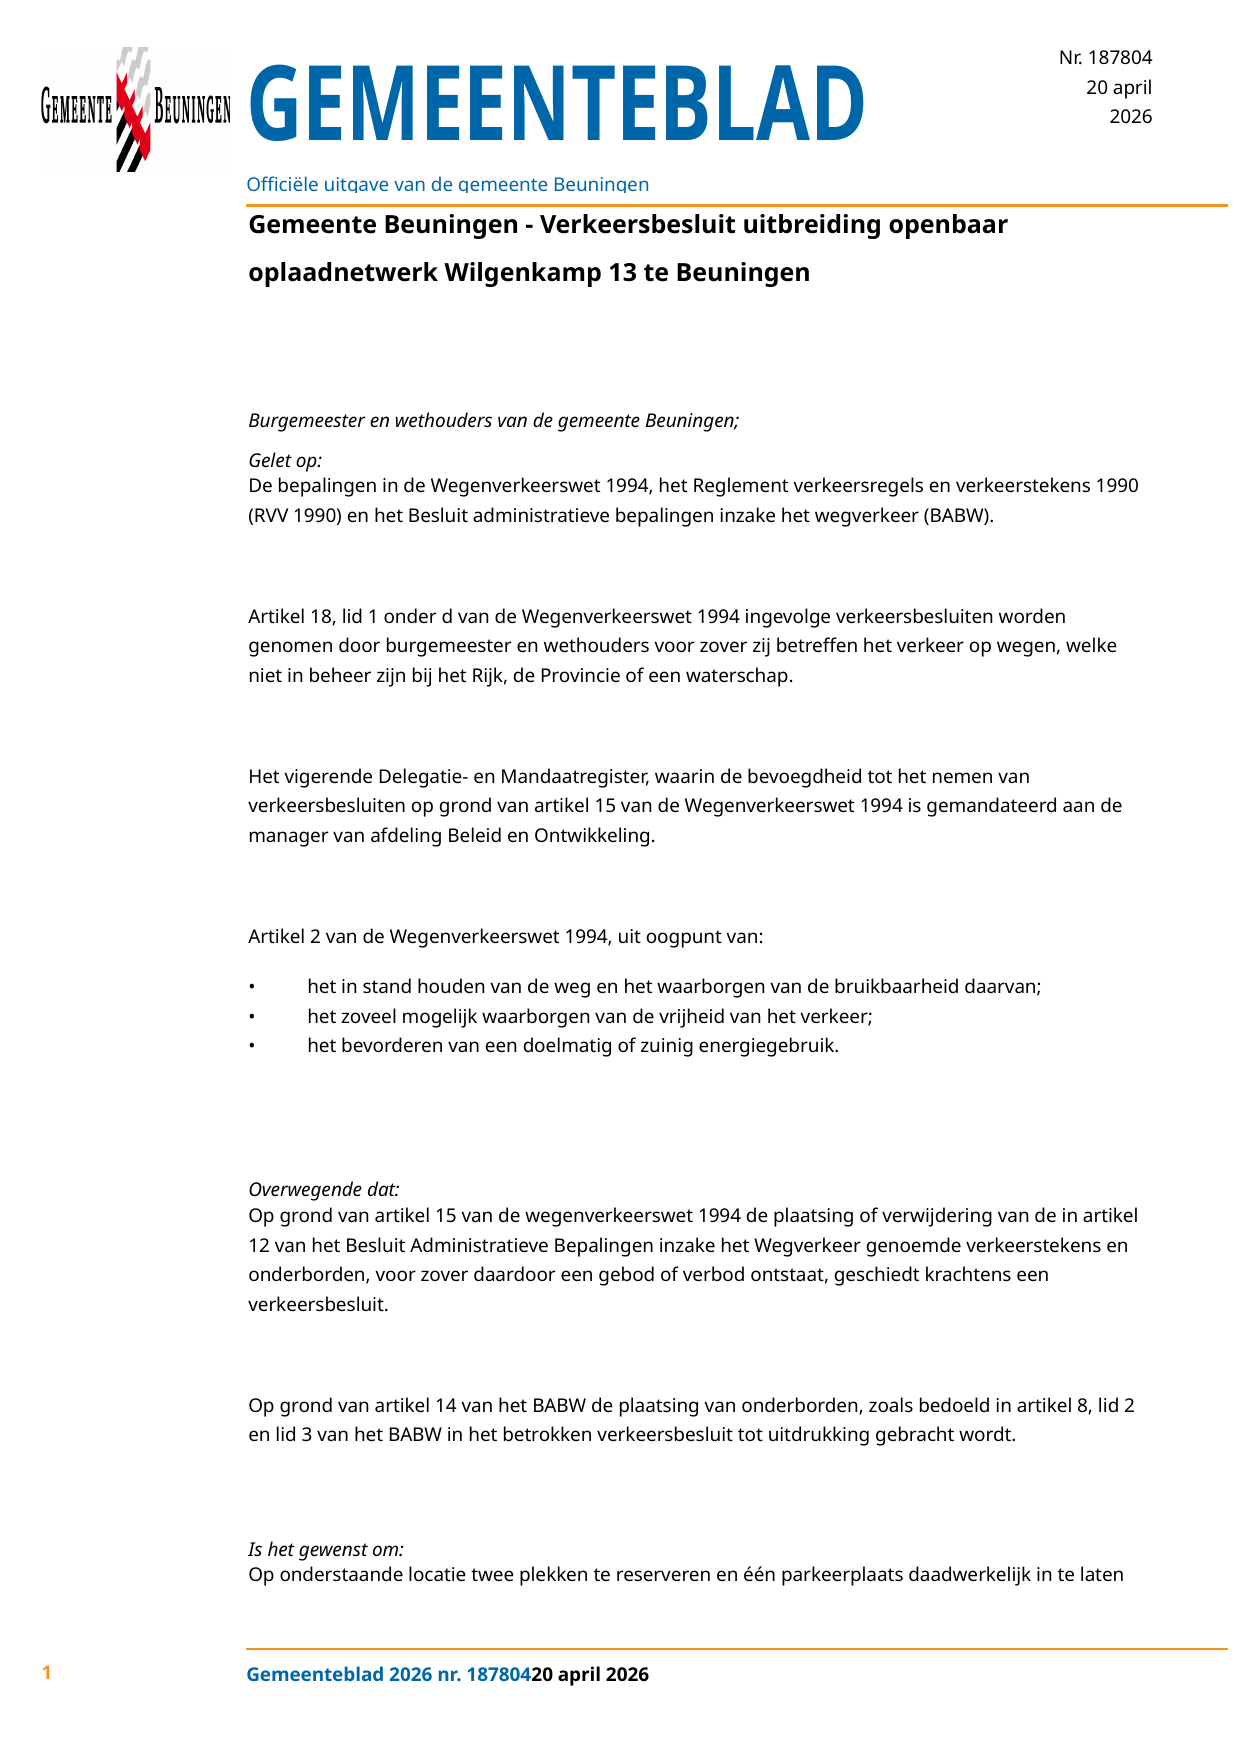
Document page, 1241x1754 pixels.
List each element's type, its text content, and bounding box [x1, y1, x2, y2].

text Op grond van artikel 14 van het BABW de plaatsing van onderborden, zoals bedoeld in artikel 8, lid 2 en lid 3 van het BABW in het betrokken verkeersbesluit tot uitdrukking gebracht wordt. [248, 1392, 1152, 1447]
text Het vigerende Delegatie- en Mandaatregister, waarin de bevoegdheid tot het nemen van verkeersbesluiten op grond van artikel 15 van de Wegenverkeerswet 1994 is gemandateerd aan de manager van afdeling Beleid en Ontwikkeling. [248, 763, 1152, 848]
text Op onderstaande locatie twee plekken te reserveren en één parkeerplaats daadwerkelijk in te laten [248, 1562, 1152, 1587]
text Op grond van artikel 15 van de wegenverkeerswet 1994 de plaatsing of verwijdering van de in artikel 12 van het Besluit Administratieve Bepalingen inzake het Wegverkeer genoemde verkeerstekens en onderborden, voor zover daardoor een gebod of verbod ontstaat, geschiedt krachtens een verkeersbesluit. [248, 1202, 1152, 1317]
text Overwegende dat: [248, 1177, 1152, 1202]
text Artikel 2 van de Wegenverkeerswet 1994, uit oogpunt van: [248, 923, 1152, 949]
text De bepalingen in de Wegenverkeerswet 1994, het Reglement verkeersregels en verkeerstekens 1990 (RVV 1990) en het Besluit administratieve bepalingen inzake het wegverkeer (BABW). [248, 473, 1152, 528]
list het in stand houden van de weg en het waarborgen van de bruikbaarheid daarvan; [248, 973, 1152, 999]
list het bevorderen van een doelmatig of zuinig energiegebruik. [248, 1033, 1152, 1058]
text Burgemeester en wethouders van de gemeente Beuningen; [248, 408, 1152, 433]
list het zoveel mogelijk waarborgen van de vrijheid van het verkeer; [248, 1003, 1152, 1029]
text Gelet op: [248, 447, 1152, 473]
text Is het gewenst om: [248, 1536, 1152, 1562]
text Gemeente Beuningen - Verkeersbesluit uitbreiding openbaar oplaadnetwerk Wilgenkamp 13 te Beuningen [248, 207, 1152, 288]
picture [41, 47, 231, 172]
text Artikel 18, lid 1 onder d van de Wegenverkeerswet 1994 ingevolge verkeersbesluiten worden genomen door burgemeester en wethouders voor zover zij betreffen het verkeer op wegen, welke niet in beheer zijn bij het Rijk, de Provincie of een waterschap. [248, 603, 1152, 688]
